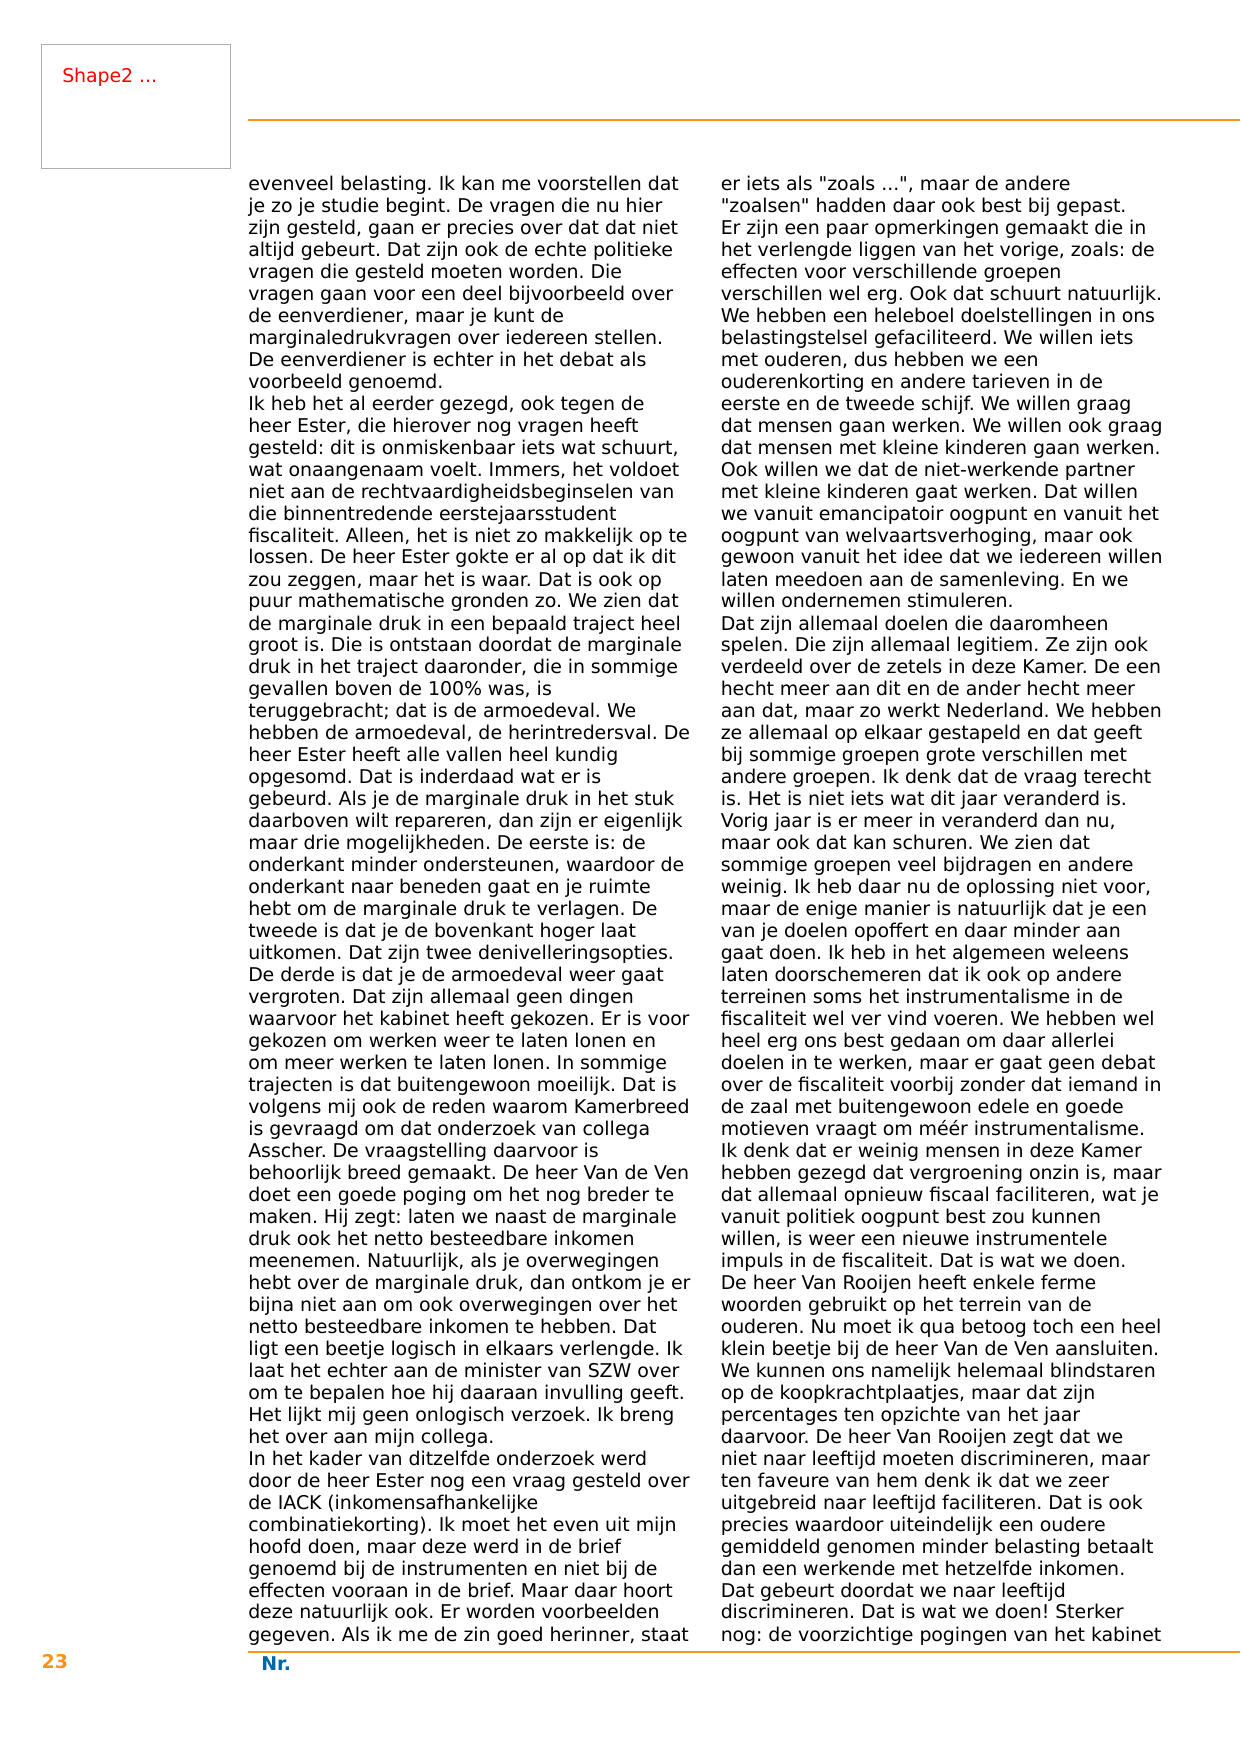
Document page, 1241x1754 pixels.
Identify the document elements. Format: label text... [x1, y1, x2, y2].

text Er zijn een paar opmerkingen gemaakt die in het verlengde liggen van het vorige, zoals: de effecten voor verschillende groepen verschillen wel erg. Ook dat schuurt natuurlijk. We hebben een heleboel doelstellingen in ons belastingstelsel gefaciliteerd. We willen iets met ouderen, dus hebben we een ouderenkorting en andere tarieven in de eerste en de tweede schijf. We willen graag dat mensen gaan werken. We willen ook graag dat mensen met kleine kinderen gaan werken. Ook willen we dat de niet-werkende partner met kleine kinderen gaat werken. Dat willen we vanuit emancipatoir oogpunt en vanuit het oogpunt van welvaartsverhoging, maar ook gewoon vanuit het idee dat we iedereen willen laten meedoen aan de samenleving. En we willen ondernemen stimuleren. [721, 217, 1163, 612]
text Dat zijn allemaal doelen die daaromheen spelen. Die zijn allemaal legitiem. Ze zijn ook verdeeld over de zetels in deze Kamer. De een hecht meer aan dit en de ander hecht meer aan dat, maar zo werkt Nederland. We hebben ze allemaal op elkaar gestapeld en dat geeft bij sommige groepen grote verschillen met andere groepen. Ik denk dat de vraag terecht is. Het is niet iets wat dit jaar veranderd is. Vorig jaar is er meer in veranderd dan nu, maar ook dat kan schuren. We zien dat sommige groepen veel bijdragen en andere weinig. Ik heb daar nu de oplossing niet voor, maar de enige manier is natuurlijk dat je een van je doelen opoffert en daar minder aan gaat doen. Ik heb in het algemeen weleens laten doorschemeren dat ik ook op andere terreinen soms het instrumentalisme in de fiscaliteit wel ver vind voeren. We hebben wel heel erg ons best gedaan om daar allerlei doelen in te werken, maar er gaat geen debat over de fiscaliteit voorbij zonder dat iemand in de zaal met buitengewoon edele en goede motieven vraagt om méér instrumentalisme. Ik denk dat er weinig mensen in deze Kamer hebben gezegd dat vergroening onzin is, maar dat allemaal opnieuw fiscaal faciliteren, wat je vanuit politiek oogpunt best zou kunnen willen, is weer een nieuwe instrumentele impuls in de fiscaliteit. Dat is wat we doen. [721, 612, 1163, 1272]
text Ik heb het al eerder gezegd, ook tegen de heer Ester, die hierover nog vragen heeft gesteld: dit is onmiskenbaar iets wat schuurt, wat onaangenaam voelt. Immers, het voldoet niet aan de rechtvaardigheidsbeginselen van die binnentredende eerstejaarsstudent fiscaliteit. Alleen, het is niet zo makkelijk op te lossen. De heer Ester gokte er al op dat ik dit zou zeggen, maar het is waar. Dat is ook op puur mathematische gronden zo. We zien dat de marginale druk in een bepaald traject heel groot is. Die is ontstaan doordat de marginale druk in het traject daaronder, die in sommige gevallen boven de 100% was, is teruggebracht; dat is de armoedeval. We hebben de armoedeval, de herintredersval. De heer Ester heeft alle vallen heel kundig opgesomd. Dat is inderdaad wat er is gebeurd. Als je de marginale druk in het stuk daarboven wilt repareren, dan zijn er eigenlijk maar drie mogelijkheden. De eerste is: de onderkant minder ondersteunen, waardoor de onderkant naar beneden gaat en je ruimte hebt om de marginale druk te verlagen. De tweede is dat je de bovenkant hoger laat uitkomen. Dat zijn twee denivelleringsopties. De derde is dat je de armoedeval weer gaat vergroten. Dat zijn allemaal geen dingen waarvoor het kabinet heeft gekozen. Er is voor gekozen om werken weer te laten lonen en om meer werken te laten lonen. In sommige trajecten is dat buitengewoon moeilijk. Dat is volgens mij ook de reden waarom Kamerbreed is gevraagd om dat onderzoek van collega Asscher. De vraagstelling daarvoor is behoorlijk breed gemaakt. De heer Van de Ven doet een goede poging om het nog breder te maken. Hij zegt: laten we naast de marginale druk ook het netto besteedbare inkomen meenemen. Natuurlijk, als je overwegingen hebt over de marginale druk, dan ontkom je er bijna niet aan om ook overwegingen over het netto besteedbare inkomen te hebben. Dat ligt een beetje logisch in elkaars verlengde. Ik laat het echter aan de minister van SZW over om te bepalen hoe hij daaraan invulling geeft. Het lijkt mij geen onlogisch verzoek. Ik breng het over aan mijn collega. [248, 393, 691, 1448]
text evenveel belasting. Ik kan me voorstellen dat je zo je studie begint. De vragen die nu hier zijn gesteld, gaan er precies over dat dat niet altijd gebeurt. Dat zijn ook de echte politieke vragen die gesteld moeten worden. Die vragen gaan voor een deel bijvoorbeeld over de eenverdiener, maar je kunt de marginaledrukvragen over iedereen stellen. De eenverdiener is echter in het debat als voorbeeld genoemd. [248, 173, 691, 393]
text er iets als "zoals ...", maar de andere "zoalsen" hadden daar ook best bij gepast. [721, 173, 1163, 217]
text De heer Van Rooijen heeft enkele ferme woorden gebruikt op het terrein van de ouderen. Nu moet ik qua betoog toch een heel klein beetje bij de heer Van de Ven aansluiten. We kunnen ons namelijk helemaal blindstaren op de koopkrachtplaatjes, maar dat zijn percentages ten opzichte van het jaar daarvoor. De heer Van Rooijen zegt dat we niet naar leeftijd moeten discrimineren, maar ten faveure van hem denk ik dat we zeer uitgebreid naar leeftijd faciliteren. Dat is ook precies waardoor uiteindelijk een oudere gemiddeld genomen minder belasting betaalt dan een werkende met hetzelfde inkomen. Dat gebeurt doordat we naar leeftijd discrimineren. Dat is wat we doen! Sterker nog: de voorzichtige pogingen van het kabinet [721, 1272, 1163, 1645]
text In het kader van ditzelfde onderzoek werd door de heer Ester nog een vraag gesteld over de IACK (inkomensafhankelijke combinatiekorting). Ik moet het even uit mijn hoofd doen, maar deze werd in de brief genoemd bij de instrumenten en niet bij de effecten vooraan in de brief. Maar daar hoort deze natuurlijk ook. Er worden voorbeelden gegeven. Als ik me de zin goed herinner, staat [248, 1448, 691, 1645]
